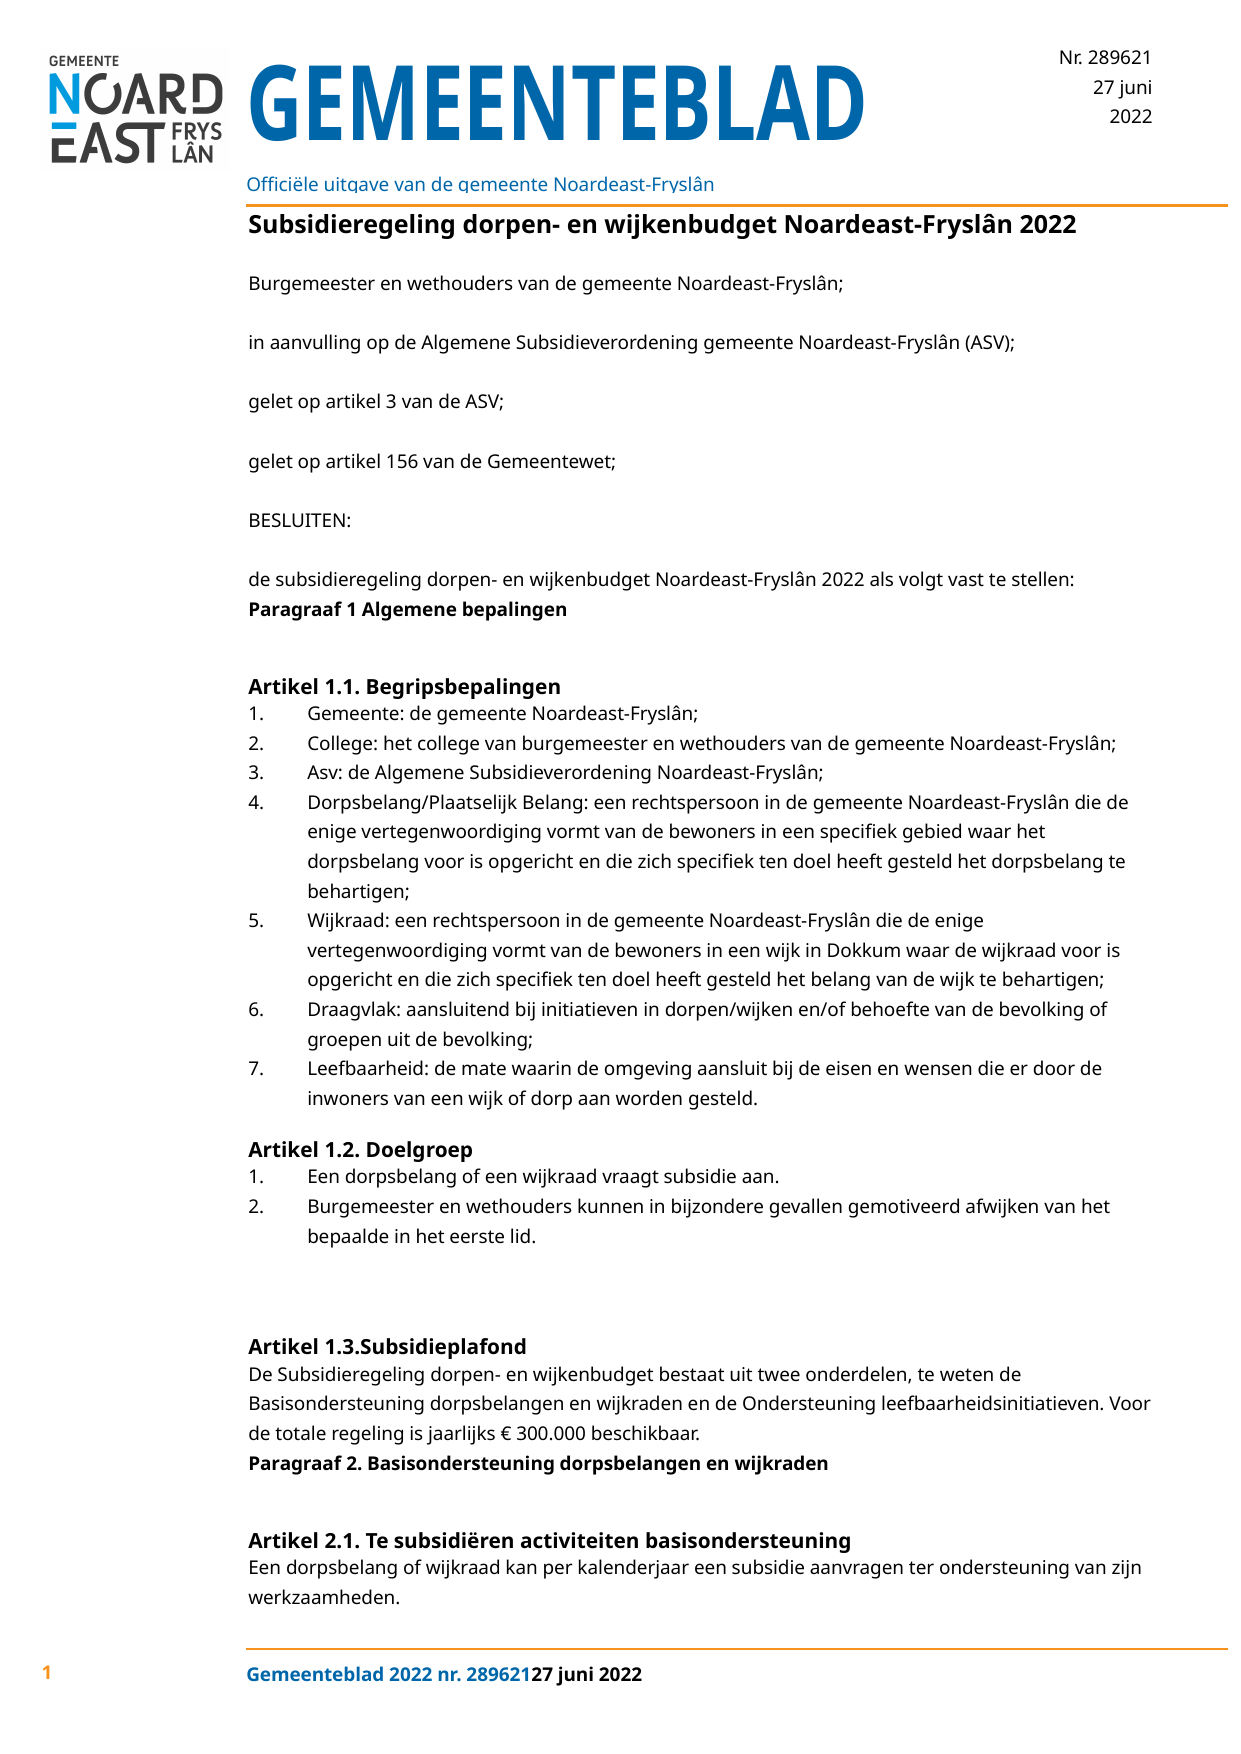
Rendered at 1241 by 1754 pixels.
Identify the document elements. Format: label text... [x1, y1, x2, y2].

list College: het college van burgemeester en wethouders van de gemeente Noardeast-Fryslân; [248, 730, 1152, 756]
text Burgemeester en wethouders van de gemeente Noardeast-Fryslân; [248, 270, 1152, 296]
list Gemeente: de gemeente Noardeast-Fryslân; [248, 700, 1152, 726]
text Artikel 1.3.Subsidieplafond [248, 1332, 1152, 1361]
text Artikel 1.1. Begripsbepalingen [248, 672, 1152, 700]
list Een dorpsbelang of een wijkraad vraagt subsidie aan. [248, 1164, 1152, 1189]
list Wijkraad: een rechtspersoon in de gemeente Noardeast-Fryslân die de enige vertegenwoordiging vormt van de bewoners in een wijk in Dokkum waar de wijkraad voor is opgericht en die zich specifiek ten doel heeft gesteld het belang van de wijk te behartigen; [248, 907, 1152, 992]
list Draagvlak: aansluitend bij initiatieven in dorpen/wijken en/of behoefte van de bevolking of groepen uit de bevolking; [248, 996, 1152, 1051]
text Artikel 1.2. Doelgroep [248, 1135, 1152, 1164]
list Dorpsbelang/Plaatselijk Belang: een rechtspersoon in de gemeente Noardeast-Fryslân die de enige vertegenwoordiging vormt van de bewoners in een specifiek gebied waar het dorpsbelang voor is opgericht en die zich specifiek ten doel heeft gesteld het dorpsbelang te behartigen; [248, 789, 1152, 903]
text Een dorpsbelang of wijkraad kan per kalenderjaar een subsidie aanvragen ter ondersteuning van zijn werkzaamheden. [248, 1554, 1152, 1609]
text in aanvulling op de Algemene Subsidieverordening gemeente Noardeast-Fryslân (ASV); [248, 329, 1152, 355]
text Paragraaf 2. Basisondersteuning dorpsbelangen en wijkraden [248, 1450, 1152, 1475]
text De Subsidieregeling dorpen- en wijkenbudget bestaat uit twee onderdelen, te weten de Basisondersteuning dorpsbelangen en wijkraden en de Ondersteuning leefbaarheidsinitiatieven. Voor de totale regeling is jaarlijks € 300.000 beschikbaar. [248, 1361, 1152, 1446]
text de subsidieregeling dorpen- en wijkenbudget Noardeast-Fryslân 2022 als volgt vast te stellen: [248, 566, 1152, 592]
list Burgemeester en wethouders kunnen in bijzondere gevallen gemotiveerd afwijken van het bepaalde in het eerste lid. [248, 1193, 1152, 1249]
list Leefbaarheid: de mate waarin de omgeving aansluit bij de eisen en wensen die er door de inwoners van een wijk of dorp aan worden gesteld. [248, 1055, 1152, 1111]
text Artikel 2.1. Te subsidiëren activiteiten basisondersteuning [248, 1526, 1152, 1554]
text gelet op artikel 156 van de Gemeentewet; [248, 448, 1152, 473]
text Subsidieregeling dorpen- en wijkenbudget Noardeast-Fryslân 2022 [248, 207, 1152, 241]
list Asv: de Algemene Subsidieverordening Noardeast-Fryslân; [248, 759, 1152, 785]
text gelet op artikel 3 van de ASV; [248, 389, 1152, 414]
text Paragraaf 1 Algemene bepalingen [248, 596, 1152, 621]
picture [41, 47, 231, 172]
text BESLUITEN: [248, 507, 1152, 533]
